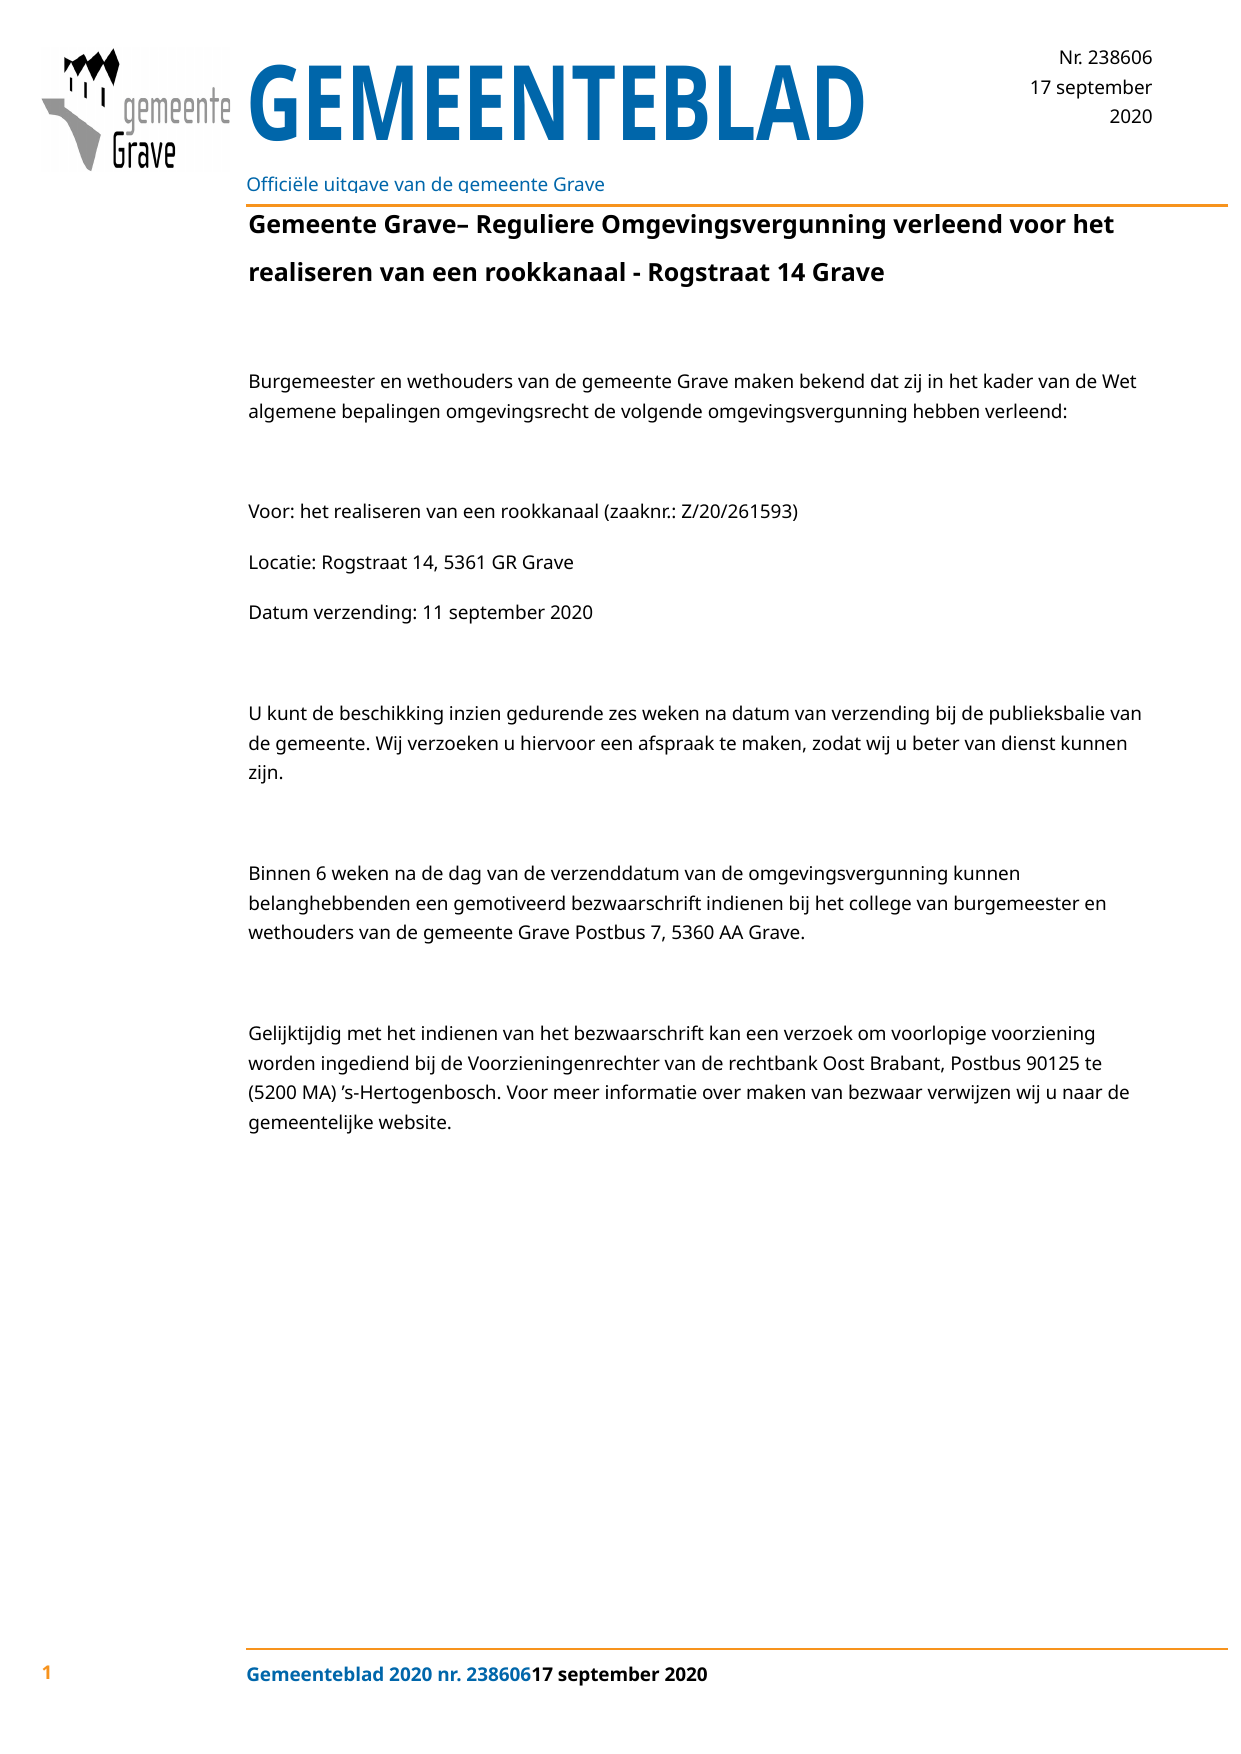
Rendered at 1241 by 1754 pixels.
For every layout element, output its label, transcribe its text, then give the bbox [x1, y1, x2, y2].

text Gelijktijdig met het indienen van het bezwaarschrift kan een verzoek om voorlopige voorziening worden ingediend bij de Voorzieningenrechter van de rechtbank Oost Brabant, Postbus 90125 te (5200 MA) ’s-Hertogenbosch. Voor meer informatie over maken van bezwaar verwijzen wij u naar de gemeentelijke website. [248, 1020, 1152, 1135]
text Burgemeester en wethouders van de gemeente Grave maken bekend dat zij in het kader van de Wet algemene bepalingen omgevingsrecht de volgende omgevingsvergunning hebben verleend: [248, 368, 1152, 424]
text Voor: het realiseren van een rookkanaal (zaaknr.: Z/20/261593) [248, 499, 1152, 524]
text U kunt de beschikking inzien gedurende zes weken na datum van verzending bij de publieksbalie van de gemeente. Wij verzoeken u hiervoor een afspraak te maken, zodat wij u beter van dienst kunnen zijn. [248, 700, 1152, 785]
text Locatie: Rogstraat 14, 5361 GR Grave [248, 549, 1152, 575]
text Gemeente Grave– Reguliere Omgevingsvergunning verleend voor het realiseren van een rookkanaal - Rogstraat 14 Grave [248, 207, 1152, 288]
text Datum verzending: 11 september 2020 [248, 599, 1152, 625]
text Binnen 6 weken na de dag van de verzenddatum van de omgevingsvergunning kunnen belanghebbenden een gemotiveerd bezwaarschrift indienen bij het college van burgemeester en wethouders van de gemeente Grave Postbus 7, 5360 AA Grave. [248, 860, 1152, 945]
picture [41, 47, 231, 172]
